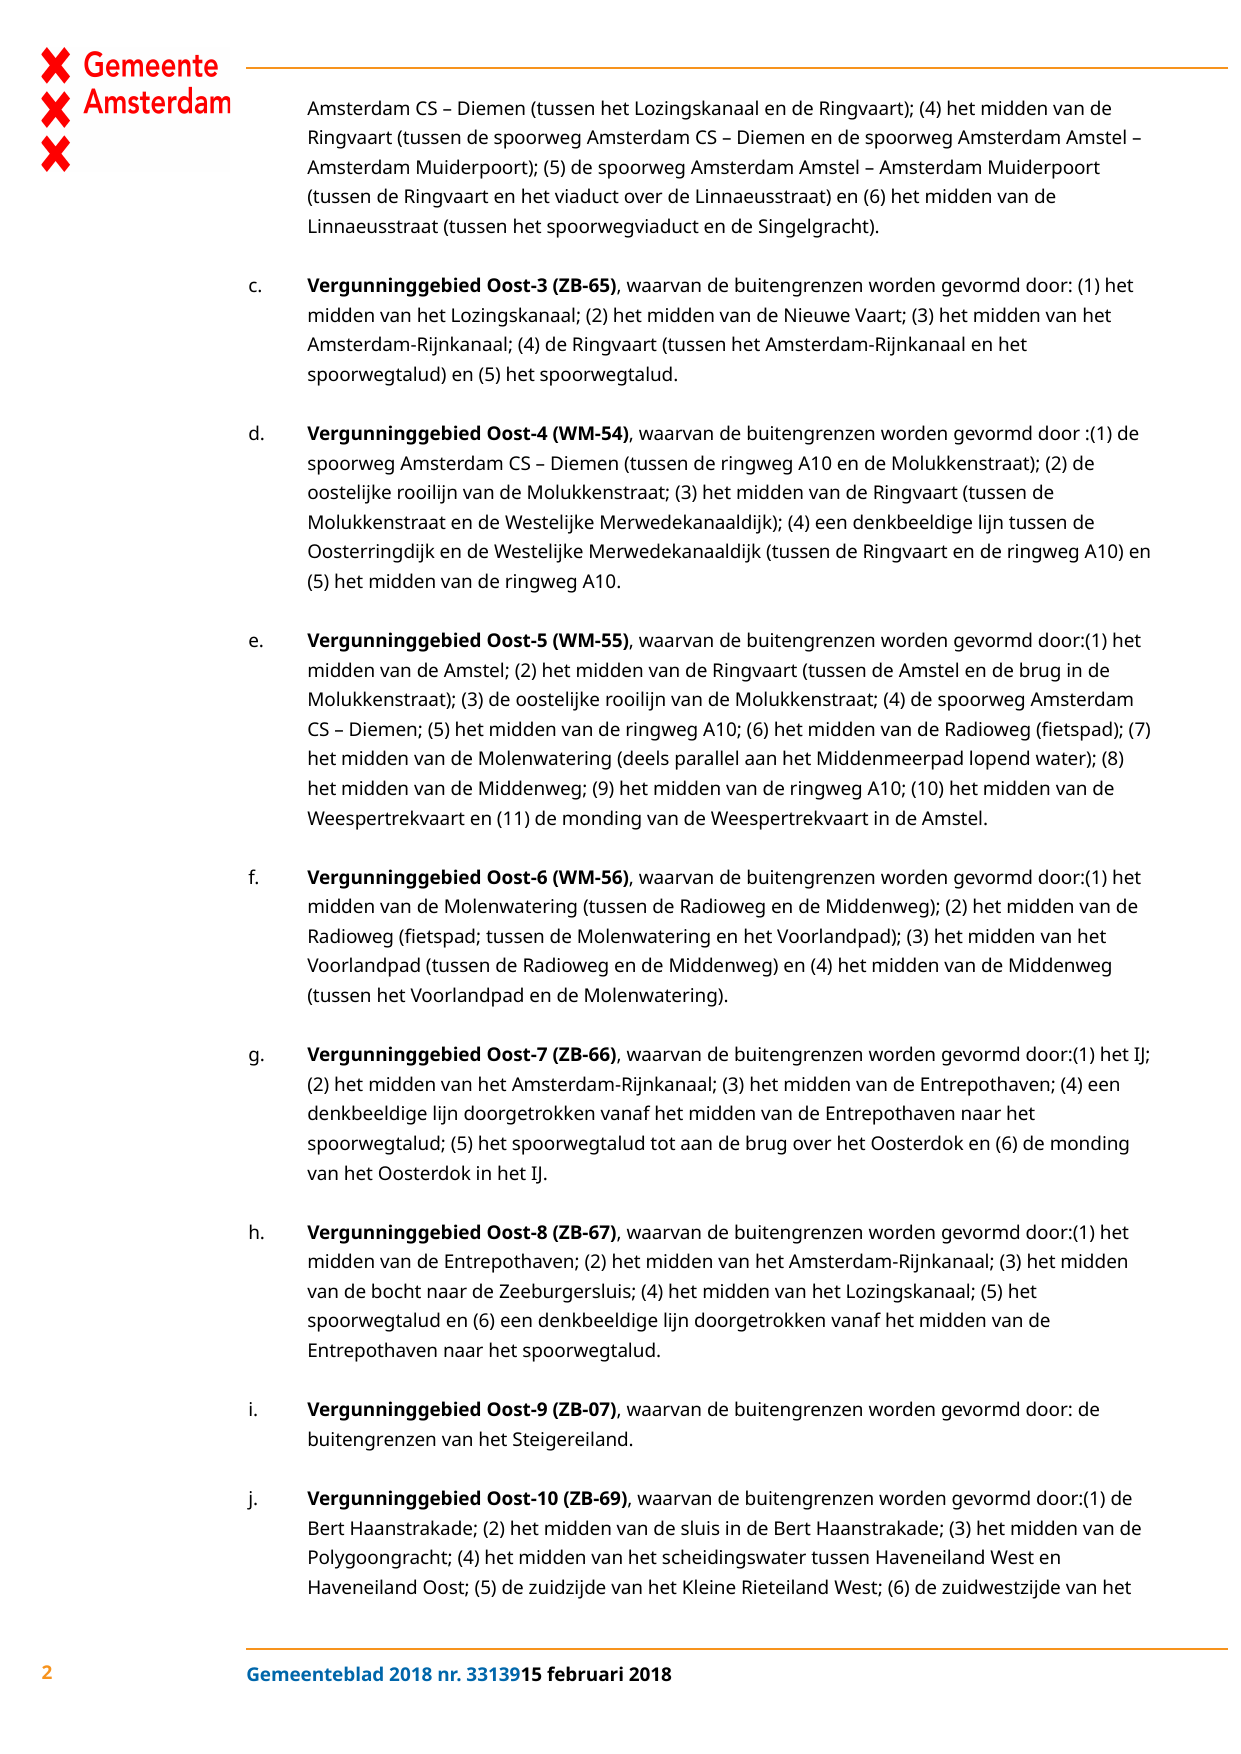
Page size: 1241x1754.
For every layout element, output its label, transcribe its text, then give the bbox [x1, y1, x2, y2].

list Vergunninggebied Oost-5 (WM-55), waarvan de buitengrenzen worden gevormd door:(1) het midden van de Amstel; (2) het midden van de Ringvaart (tussen de Amstel en de brug in de Molukkenstraat); (3) de oostelijke rooilijn van de Molukkenstraat; (4) de spoorweg Amsterdam CS – Diemen; (5) het midden van de ringweg A10; (6) het midden van de Radioweg (fietspad); (7) het midden van de Molenwatering (deels parallel aan het Middenmeerpad lopend water); (8) het midden van de Middenweg; (9) het midden van de ringweg A10; (10) het midden van de Weespertrekvaart en (11) de monding van de Weespertrekvaart in de Amstel. [248, 627, 1152, 831]
list Vergunninggebied Oost-8 (ZB-67), waarvan de buitengrenzen worden gevormd door:(1) het midden van de Entrepothaven; (2) het midden van het Amsterdam-Rijnkanaal; (3) het midden van de bocht naar de Zeeburgersluis; (4) het midden van het Lozingskanaal; (5) het spoorwegtalud en (6) een denkbeeldige lijn doorgetrokken vanaf het midden van de Entrepothaven naar het spoorwegtalud. [248, 1219, 1152, 1363]
list Vergunninggebied Oost-9 (ZB-07), waarvan de buitengrenzen worden gevormd door: de buitengrenzen van het Steigereiland. [248, 1396, 1152, 1452]
list Vergunninggebied Oost-7 (ZB-66), waarvan de buitengrenzen worden gevormd door:(1) het IJ; (2) het midden van het Amsterdam-Rijnkanaal; (3) het midden van de Entrepothaven; (4) een denkbeeldige lijn doorgetrokken vanaf het midden van de Entrepothaven naar het spoorwegtalud; (5) het spoorwegtalud tot aan de brug over het Oosterdok en (6) de monding van het Oosterdok in het IJ. [248, 1041, 1152, 1186]
list Vergunninggebied Oost-6 (WM-56), waarvan de buitengrenzen worden gevormd door:(1) het midden van de Molenwatering (tussen de Radioweg en de Middenweg); (2) het midden van de Radioweg (fietspad; tussen de Molenwatering en het Voorlandpad); (3) het midden van het Voorlandpad (tussen de Radioweg en de Middenweg) en (4) het midden van de Middenweg (tussen het Voorlandpad en de Molenwatering). [248, 864, 1152, 1008]
list Amsterdam CS – Diemen (tussen het Lozingskanaal en de Ringvaart); (4) het midden van de Ringvaart (tussen de spoorweg Amsterdam CS – Diemen en de spoorweg Amsterdam Amstel – Amsterdam Muiderpoort); (5) de spoorweg Amsterdam Amstel – Amsterdam Muiderpoort (tussen de Ringvaart en het viaduct over de Linnaeusstraat) en (6) het midden van de Linnaeusstraat (tussen het spoorwegviaduct en de Singelgracht). [248, 95, 1152, 239]
list Vergunninggebied Oost-4 (WM-54), waarvan de buitengrenzen worden gevormd door :(1) de spoorweg Amsterdam CS – Diemen (tussen de ringweg A10 en de Molukkenstraat); (2) de oostelijke rooilijn van de Molukkenstraat; (3) het midden van de Ringvaart (tussen de Molukkenstraat en de Westelijke Merwedekanaaldijk); (4) een denkbeeldige lijn tussen de Oosterringdijk en de Westelijke Merwedekanaaldijk (tussen de Ringvaart en de ringweg A10) en (5) het midden van de ringweg A10. [248, 420, 1152, 594]
picture [41, 47, 231, 172]
list Vergunninggebied Oost-3 (ZB-65), waarvan de buitengrenzen worden gevormd door: (1) het midden van het Lozingskanaal; (2) het midden van de Nieuwe Vaart; (3) het midden van het Amsterdam-Rijnkanaal; (4) de Ringvaart (tussen het Amsterdam-Rijnkanaal en het spoorwegtalud) en (5) het spoorwegtalud. [248, 272, 1152, 387]
list Vergunninggebied Oost-10 (ZB-69), waarvan de buitengrenzen worden gevormd door:(1) de Bert Haanstrakade; (2) het midden van de sluis in de Bert Haanstrakade; (3) het midden van de Polygoongracht; (4) het midden van het scheidingswater tussen Haveneiland West en Haveneiland Oost; (5) de zuidzijde van het Kleine Rieteiland West; (6) de zuidwestzijde van het [248, 1485, 1152, 1600]
